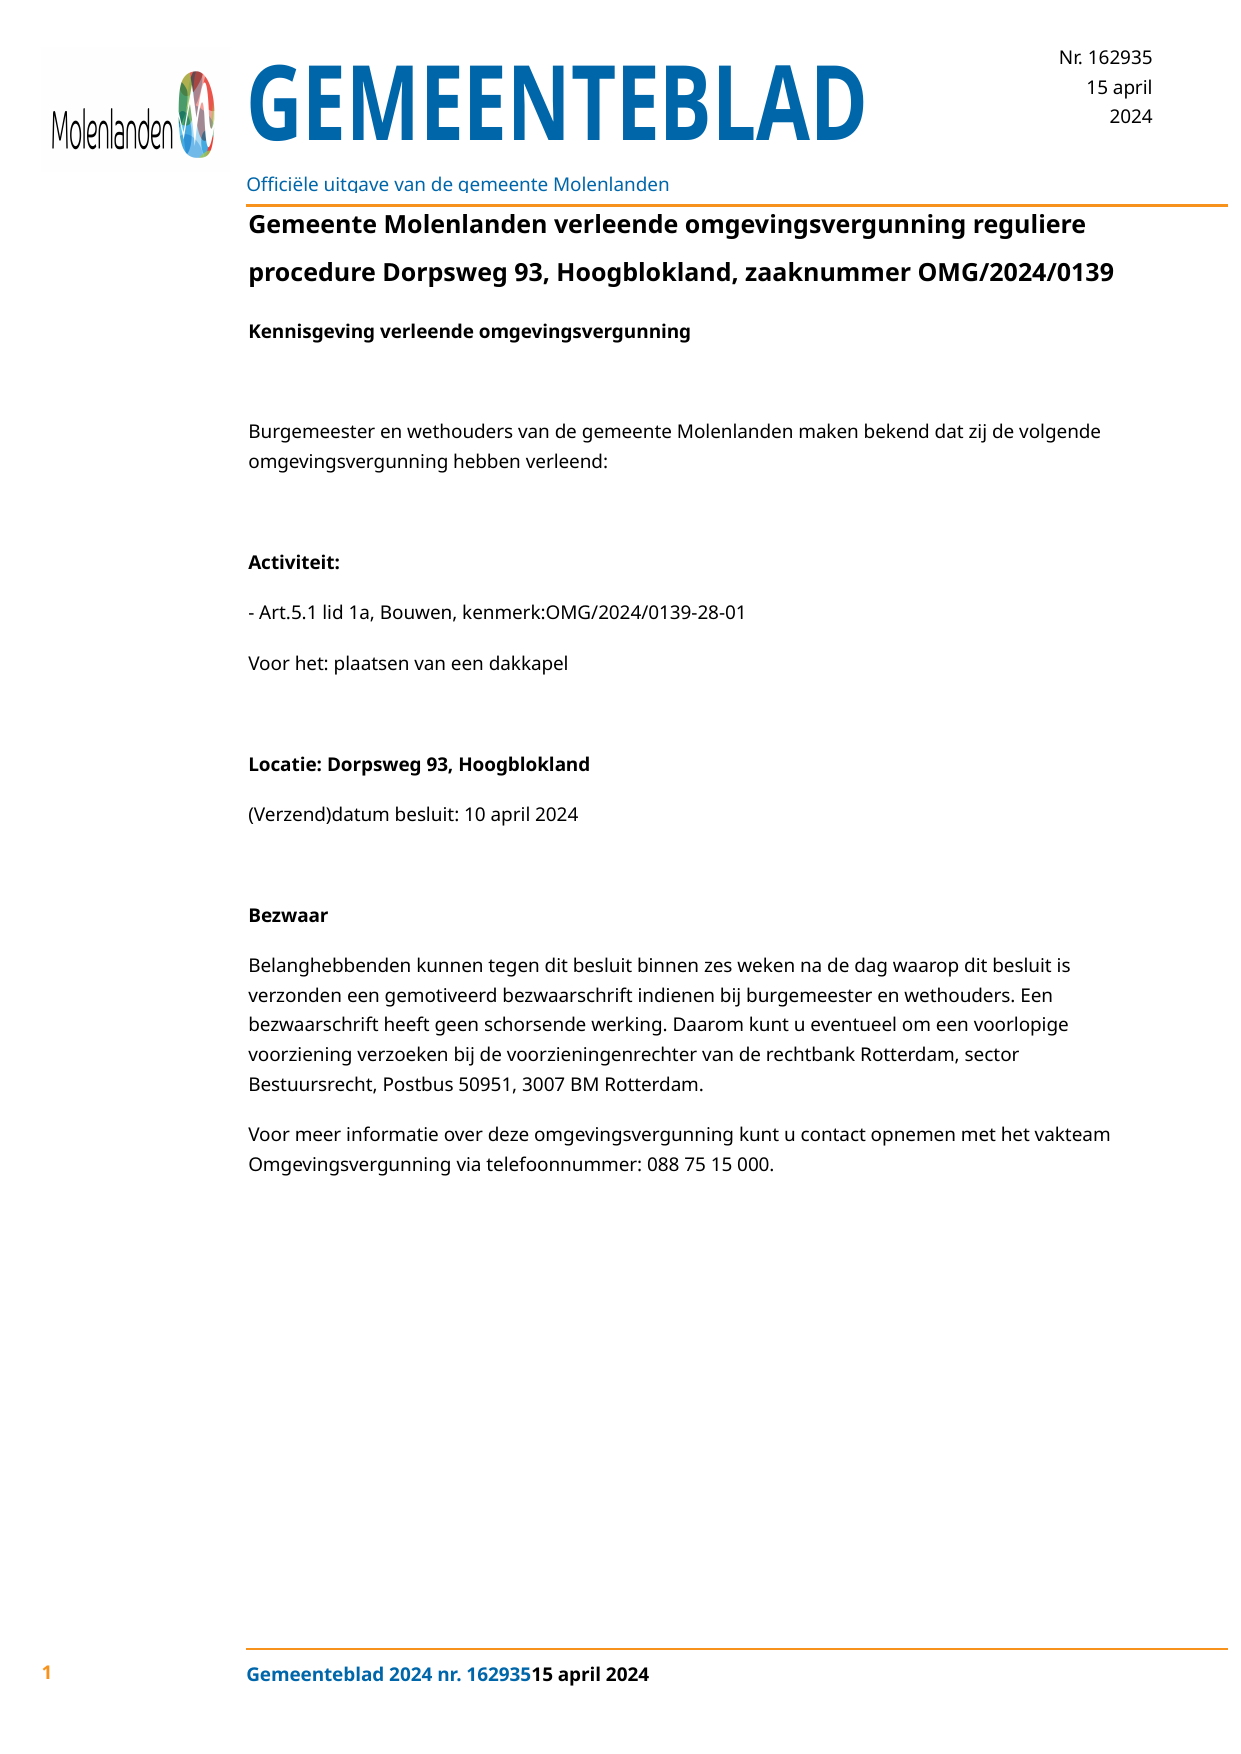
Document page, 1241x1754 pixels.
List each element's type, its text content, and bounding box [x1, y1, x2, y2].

picture [41, 47, 231, 172]
text Kennisgeving verleende omgevingsvergunning [248, 318, 1152, 344]
text Belanghebbenden kunnen tegen dit besluit binnen zes weken na de dag waarop dit besluit is verzonden een gemotiveerd bezwaarschrift indienen bij burgemeester en wethouders. Een bezwaarschrift heeft geen schorsende werking. Daarom kunt u eventueel om een voorlopige voorziening verzoeken bij de voorzieningenrechter van de rechtbank Rotterdam, sector Bestuursrecht, Postbus 50951, 3007 BM Rotterdam. [248, 952, 1152, 1097]
text Burgemeester en wethouders van de gemeente Molenlanden maken bekend dat zij de volgende omgevingsvergunning hebben verleend: [248, 419, 1152, 474]
text Bezwaar [248, 902, 1152, 928]
text - Art.5.1 lid 1a, Bouwen, kenmerk:OMG/2024/0139-28-01 [248, 599, 1152, 625]
text Voor het: plaatsen van een dakkapel [248, 650, 1152, 676]
text (Verzend)datum besluit: 10 april 2024 [248, 801, 1152, 827]
text Activiteit: [248, 549, 1152, 575]
text Gemeente Molenlanden verleende omgevingsvergunning reguliere procedure Dorpsweg 93, Hoogblokland, zaaknummer OMG/2024/0139 [248, 207, 1152, 288]
text Voor meer informatie over deze omgevingsvergunning kunt u contact opnemen met het vakteam Omgevingsvergunning via telefoonnummer: 088 75 15 000. [248, 1121, 1152, 1177]
text Locatie: Dorpsweg 93, Hoogblokland [248, 751, 1152, 777]
